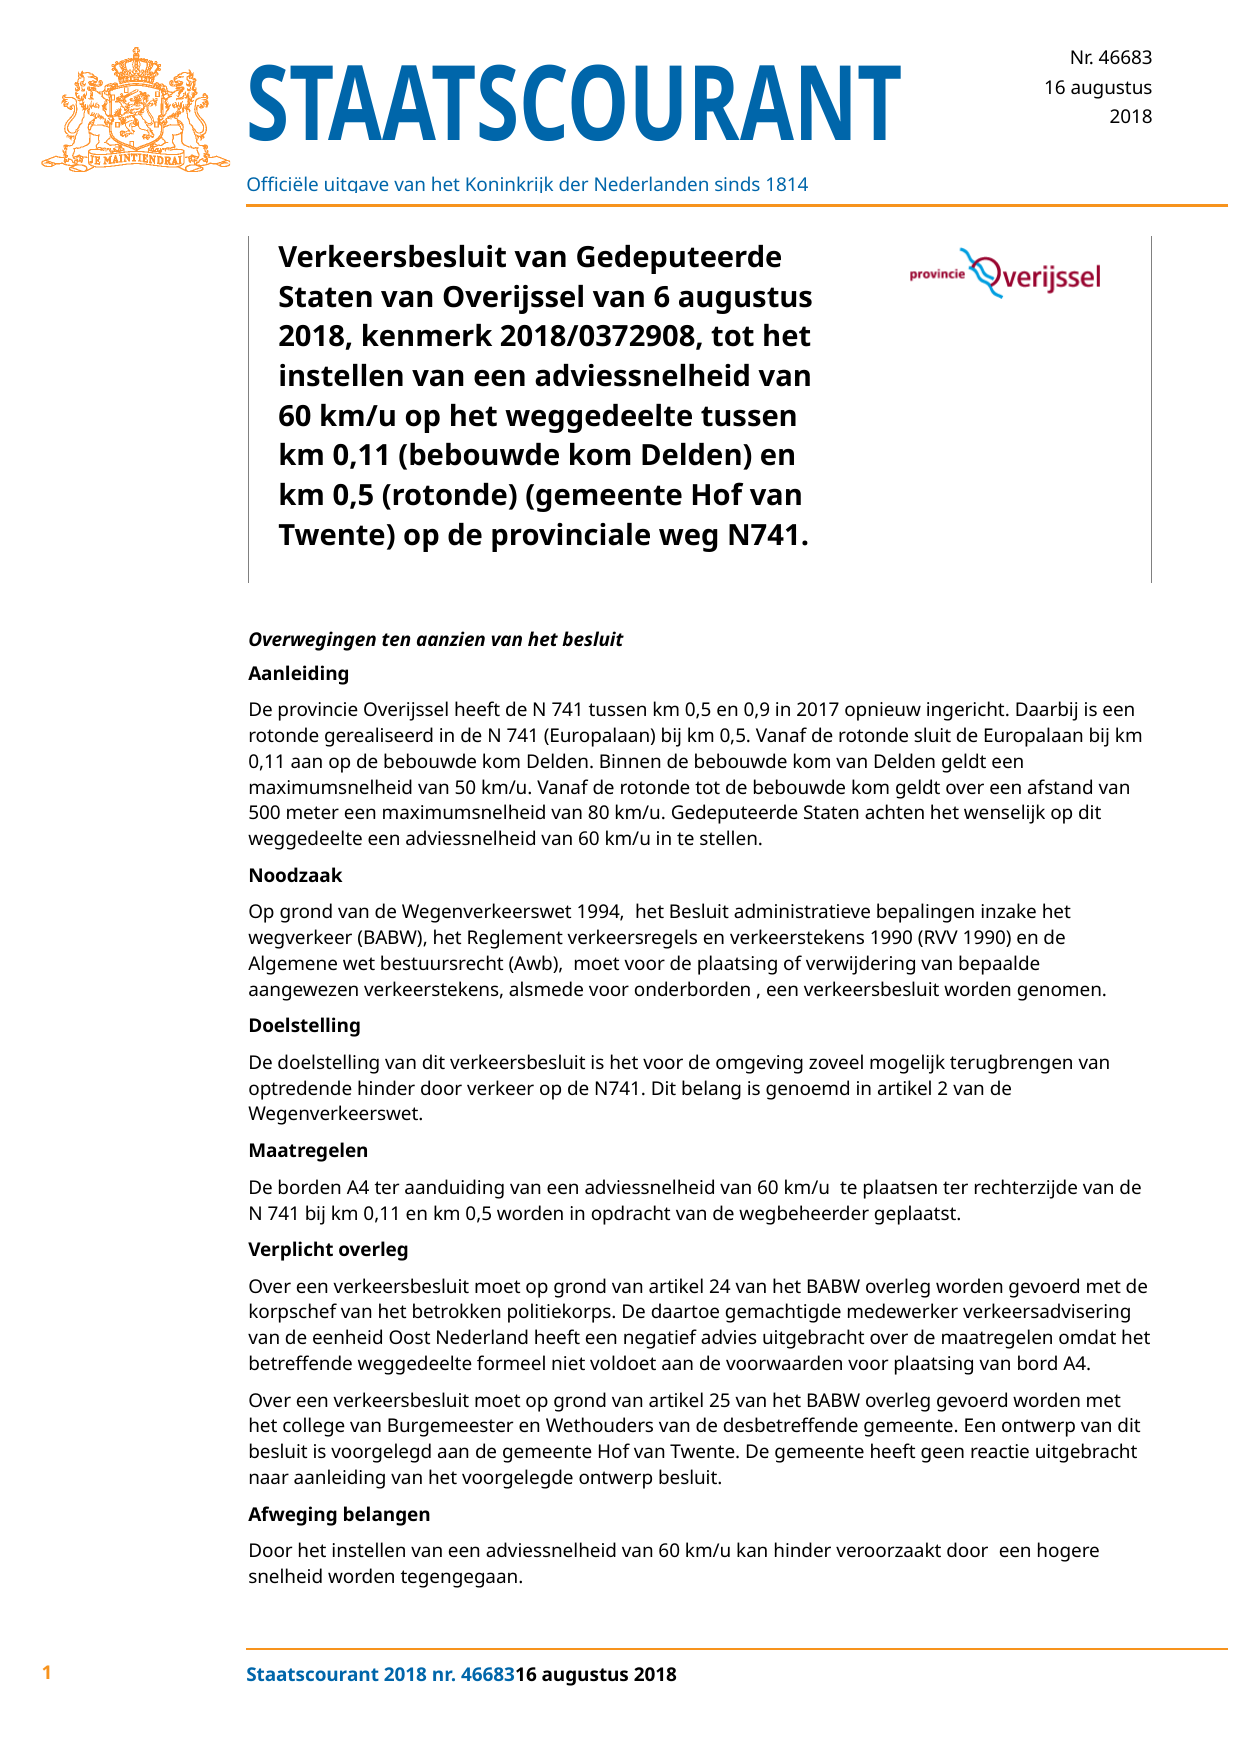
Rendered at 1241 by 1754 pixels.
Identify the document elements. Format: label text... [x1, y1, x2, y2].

text Maatregelen [248, 1137, 1152, 1163]
text Door het instellen van een adviessnelheid van 60 km/u kan hinder veroorzaakt door een hogere snelheid worden tegengegaan. [248, 1537, 1152, 1589]
text De borden A4 ter aanduiding van een adviessnelheid van 60 km/u te plaatsen ter rechterzijde van de N 741 bij km 0,11 en km 0,5 worden in opdracht van de wegbeheerder geplaatst. [248, 1174, 1152, 1225]
text Aanleiding [248, 660, 1152, 686]
table_header Verkeersbesluit van Gedeputeerde Staten van Overijssel van 6 augustus 2018, kenmerk 2018/0372908, tot het instellen van een adviessnelheid van 60 km/u op het weggedeelte tussen km 0,11 (bebouwde kom Delden) en km 0,5 (rotonde) (gemeente Hof van Twente) op de provinciale weg N741. [249, 236, 850, 583]
picture [41, 47, 231, 172]
text Afweging belangen [248, 1501, 1152, 1526]
picture [882, 236, 1119, 314]
text Noodzaak [248, 862, 1152, 888]
text De provincie Overijssel heeft de N 741 tussen km 0,5 en 0,9 in 2017 opnieuw ingericht. Daarbij is een rotonde gerealiseerd in de N 741 (Europalaan) bij km 0,5. Vanaf de rotonde sluit de Europalaan bij km 0,11 aan op de bebouwde kom Delden. Binnen de bebouwde kom van Delden geldt een maximumsnelheid van 50 km/u. Vanaf de rotonde tot de bebouwde kom geldt over een afstand van 500 meter een maximumsnelheid van 80 km/u. Gedeputeerde Staten achten het wenselijk op dit weggedeelte een adviessnelheid van 60 km/u in te stellen. [248, 697, 1152, 851]
text Overwegingen ten aanzien van het besluit [248, 626, 1152, 652]
text Op grond van de Wegenverkeerswet 1994, het Besluit administratieve bepalingen inzake het wegverkeer (BABW), het Reglement verkeersregels en verkeerstekens 1990 (RVV 1990) en de Algemene wet bestuursrecht (Awb), moet voor de plaatsing of verwijdering van bepaalde aangewezen verkeerstekens, alsmede voor onderborden , een verkeersbesluit worden genomen. [248, 899, 1152, 1002]
text Verplicht overleg [248, 1236, 1152, 1262]
text Doelstelling [248, 1012, 1152, 1038]
text Over een verkeersbesluit moet op grond van artikel 24 van het BABW overleg worden gevoerd met de korpschef van het betrokken politiekorps. De daartoe gemachtigde medewerker verkeersadvisering van de eenheid Oost Nederland heeft een negatief advies uitgebracht over de maatregelen omdat het betreffende weggedeelte formeel niet voldoet aan de voorwaarden voor plaatsing van bord A4. [248, 1273, 1152, 1376]
text Over een verkeersbesluit moet op grond van artikel 25 van het BABW overleg gevoerd worden met het college van Burgemeester en Wethouders van de desbetreffende gemeente. Een ontwerp van dit besluit is voorgelegd aan de gemeente Hof van Twente. De gemeente heeft geen reactie uitgebracht naar aanleiding van het voorgelegde ontwerp besluit. [248, 1387, 1152, 1490]
table_header [850, 236, 1151, 583]
text De doelstelling van dit verkeersbesluit is het voor de omgeving zoveel mogelijk terugbrengen van optredende hinder door verkeer op de N741. Dit belang is genoemd in artikel 2 van de Wegenverkeerswet. [248, 1049, 1152, 1126]
